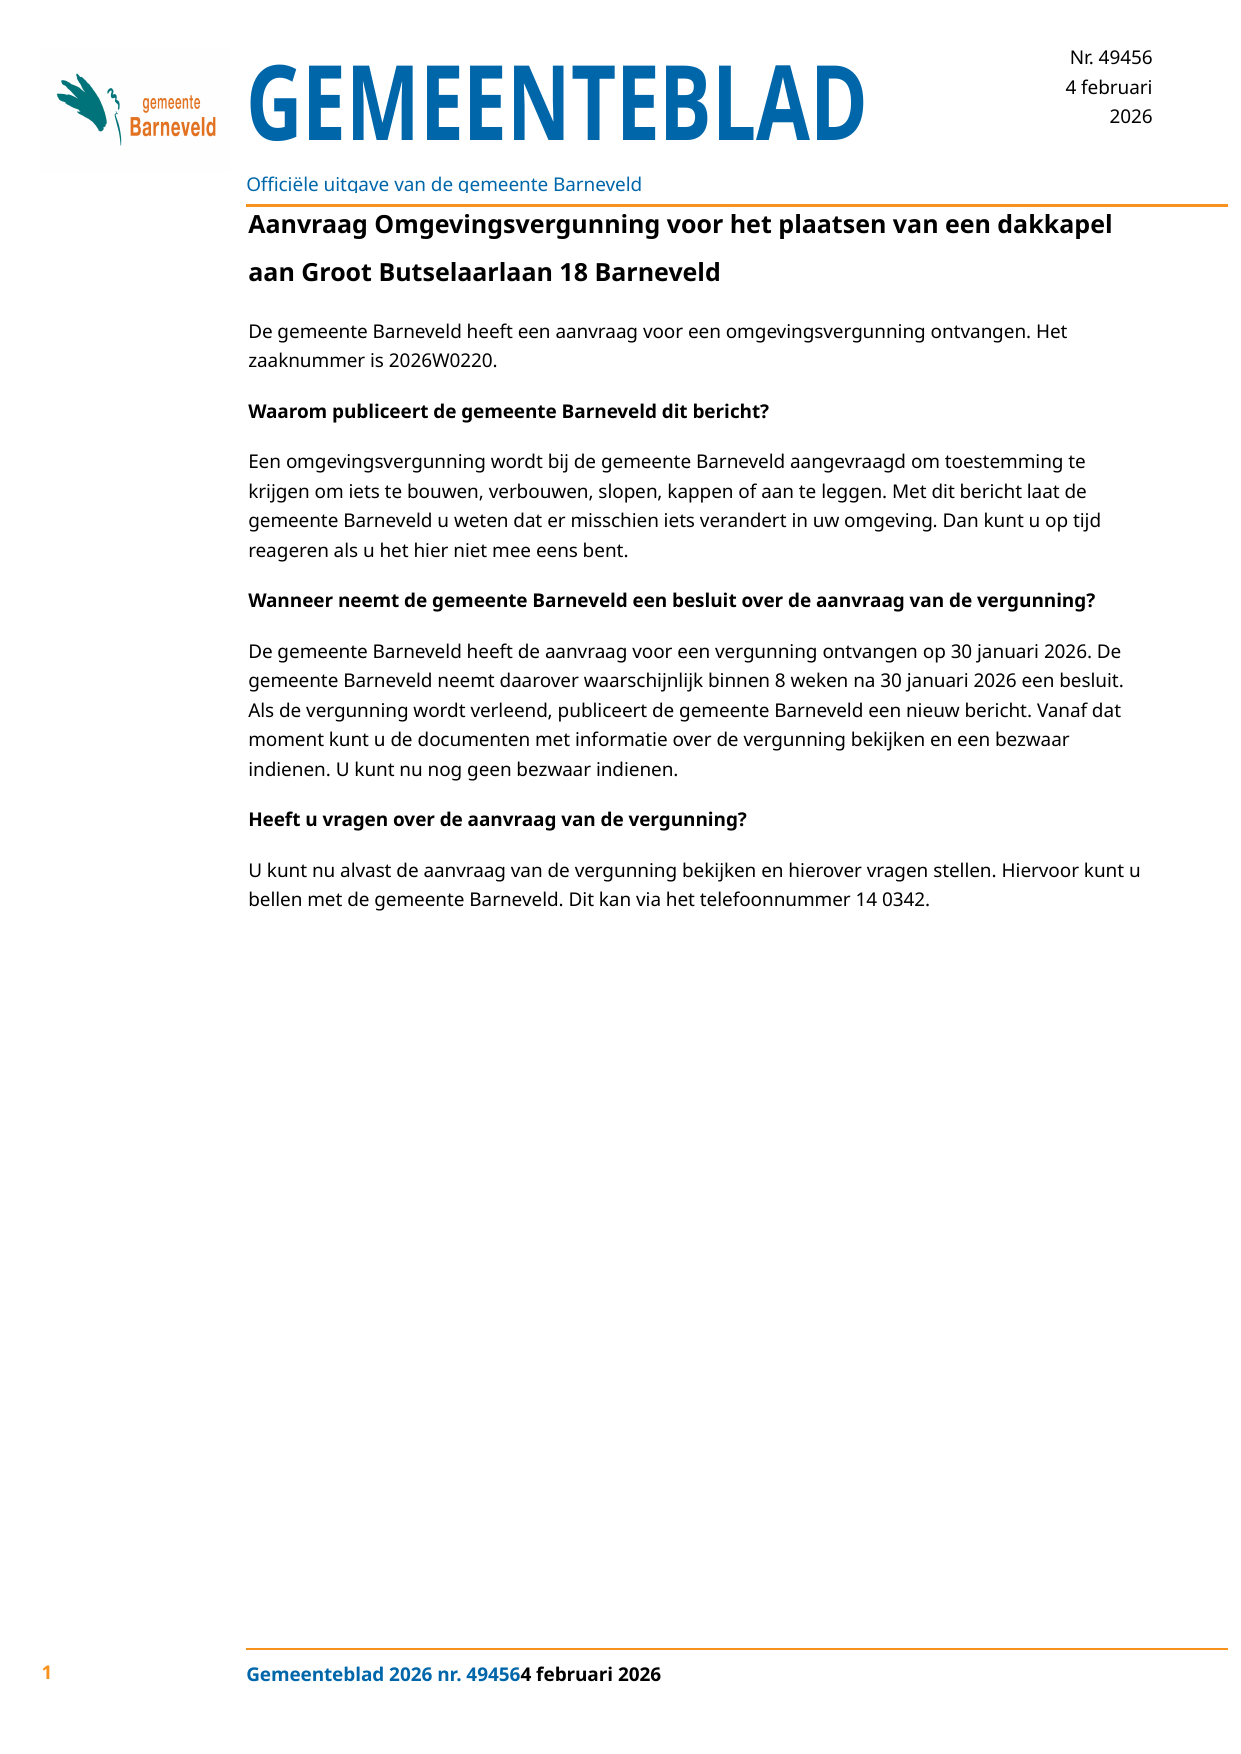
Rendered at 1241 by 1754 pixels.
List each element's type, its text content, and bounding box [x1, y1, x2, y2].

text Wanneer neemt de gemeente Barneveld een besluit over de aanvraag van de vergunning? [248, 587, 1152, 613]
text De gemeente Barneveld heeft een aanvraag voor een omgevingsvergunning ontvangen. Het zaaknummer is 2026W0220. [248, 318, 1152, 373]
text De gemeente Barneveld heeft de aanvraag voor een vergunning ontvangen op 30 januari 2026. De gemeente Barneveld neemt daarover waarschijnlijk binnen 8 weken na 30 januari 2026 een besluit. Als de vergunning wordt verleend, publiceert de gemeente Barneveld een nieuw bericht. Vanaf dat moment kunt u de documenten met informatie over de vergunning bekijken en een bezwaar indienen. U kunt nu nog geen bezwaar indienen. [248, 638, 1152, 782]
text Aanvraag Omgevingsvergunning voor het plaatsen van een dakkapel aan Groot Butselaarlaan 18 Barneveld [248, 207, 1152, 288]
text Een omgevingsvergunning wordt bij de gemeente Barneveld aangevraagd om toestemming te krijgen om iets te bouwen, verbouwen, slopen, kappen of aan te leggen. Met dit bericht laat de gemeente Barneveld u weten dat er misschien iets verandert in uw omgeving. Dan kunt u op tijd reageren als u het hier niet mee eens bent. [248, 448, 1152, 563]
text Waarom publiceert de gemeente Barneveld dit bericht? [248, 398, 1152, 424]
text Heeft u vragen over de aanvraag van de vergunning? [248, 807, 1152, 832]
picture [41, 47, 231, 172]
text U kunt nu alvast de aanvraag van de vergunning bekijken en hierover vragen stellen. Hiervoor kunt u bellen met de gemeente Barneveld. Dit kan via het telefoonnummer 14 0342. [248, 857, 1152, 912]
